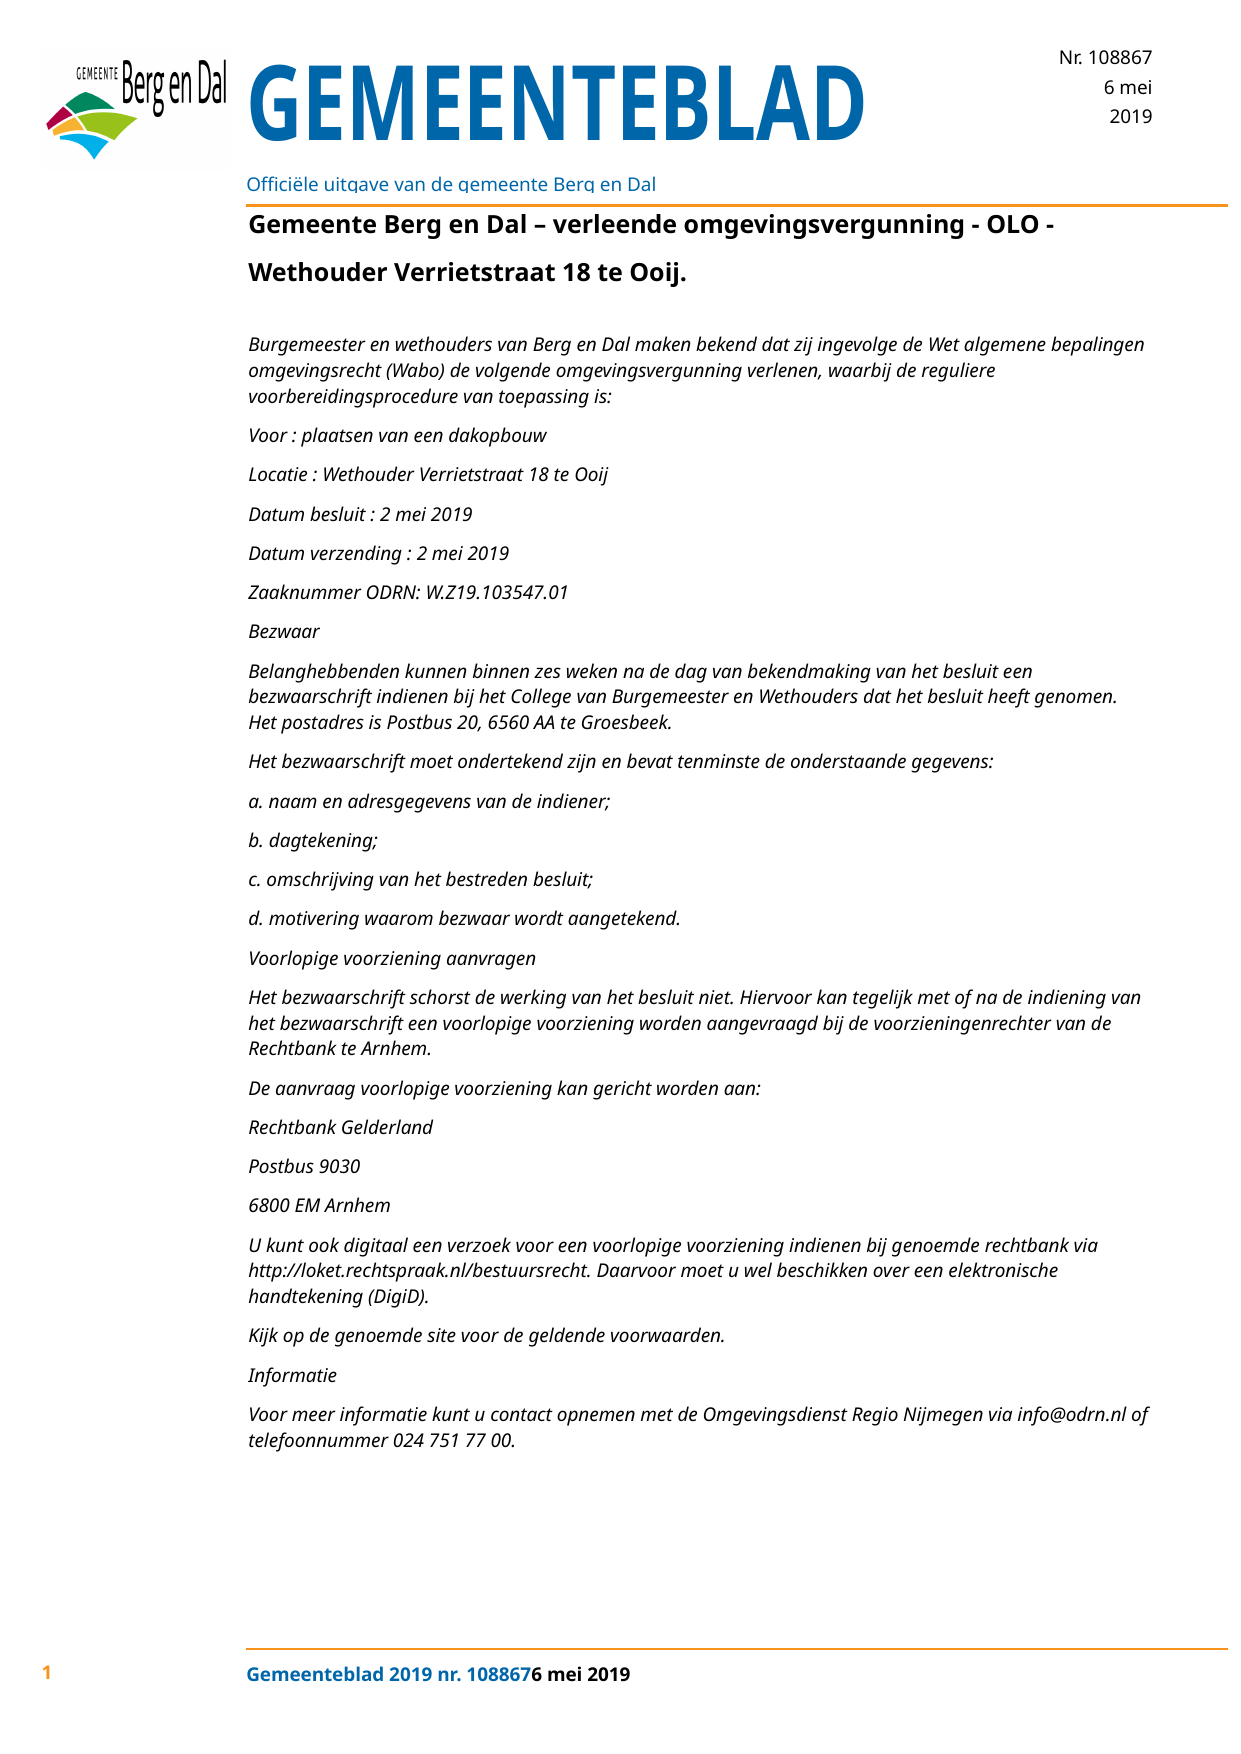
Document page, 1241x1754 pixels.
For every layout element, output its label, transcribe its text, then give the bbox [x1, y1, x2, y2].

text Burgemeester en wethouders van Berg en Dal maken bekend dat zij ingevolge de Wet algemene bepalingen omgevingsrecht (Wabo) de volgende omgevingsvergunning verlenen, waarbij de reguliere voorbereidingsprocedure van toepassing is: [248, 331, 1152, 409]
text De aanvraag voorlopige voorziening kan gericht worden aan: [248, 1075, 1152, 1101]
text Gemeente Berg en Dal – verleende omgevingsvergunning - OLO - Wethouder Verrietstraat 18 te Ooij. [248, 207, 1152, 288]
text Zaaknummer ODRN: W.Z19.103547.01 [248, 579, 1152, 605]
text Voor meer informatie kunt u contact opnemen met de Omgevingsdienst Regio Nijmegen via info@odrn.nl of telefoonnummer 024 751 77 00. [248, 1401, 1152, 1453]
text Kijk op de genoemde site voor de geldende voorwaarden. [248, 1323, 1152, 1348]
text Postbus 9030 [248, 1153, 1152, 1179]
text a. naam en adresgegevens van de indiener; [248, 788, 1152, 813]
text Informatie [248, 1362, 1152, 1388]
text Datum verzending : 2 mei 2019 [248, 540, 1152, 566]
text Voor : plaatsen van een dakopbouw [248, 422, 1152, 448]
text Datum besluit : 2 mei 2019 [248, 501, 1152, 526]
text d. motivering waarom bezwaar wordt aangetekend. [248, 906, 1152, 931]
text Bezwaar [248, 618, 1152, 644]
text Het bezwaarschrift moet ondertekend zijn en bevat tenminste de onderstaande gegevens: [248, 748, 1152, 774]
text Voorlopige voorziening aanvragen [248, 945, 1152, 971]
text Locatie : Wethouder Verrietstraat 18 te Ooij [248, 461, 1152, 487]
text b. dagtekening; [248, 827, 1152, 853]
picture [41, 47, 231, 172]
text U kunt ook digitaal een verzoek voor een voorlopige voorziening indienen bij genoemde rechtbank via http://loket.rechtspraak.nl/bestuursrecht. Daarvoor moet u wel beschikken over een elektronische handtekening (DigiD). [248, 1232, 1152, 1309]
text c. omschrijving van het bestreden besluit; [248, 866, 1152, 892]
text Het bezwaarschrift schorst de werking van het besluit niet. Hiervoor kan tegelijk met of na de indiening van het bezwaarschrift een voorlopige voorziening worden aangevraagd bij de voorzieningenrechter van de Rechtbank te Arnhem. [248, 984, 1152, 1061]
text Belanghebbenden kunnen binnen zes weken na de dag van bekendmaking van het besluit een bezwaarschrift indienen bij het College van Burgemeester en Wethouders dat het besluit heeft genomen. Het postadres is Postbus 20, 6560 AA te Groesbeek. [248, 658, 1152, 735]
text Rechtbank Gelderland [248, 1114, 1152, 1140]
text 6800 EM Arnhem [248, 1193, 1152, 1218]
